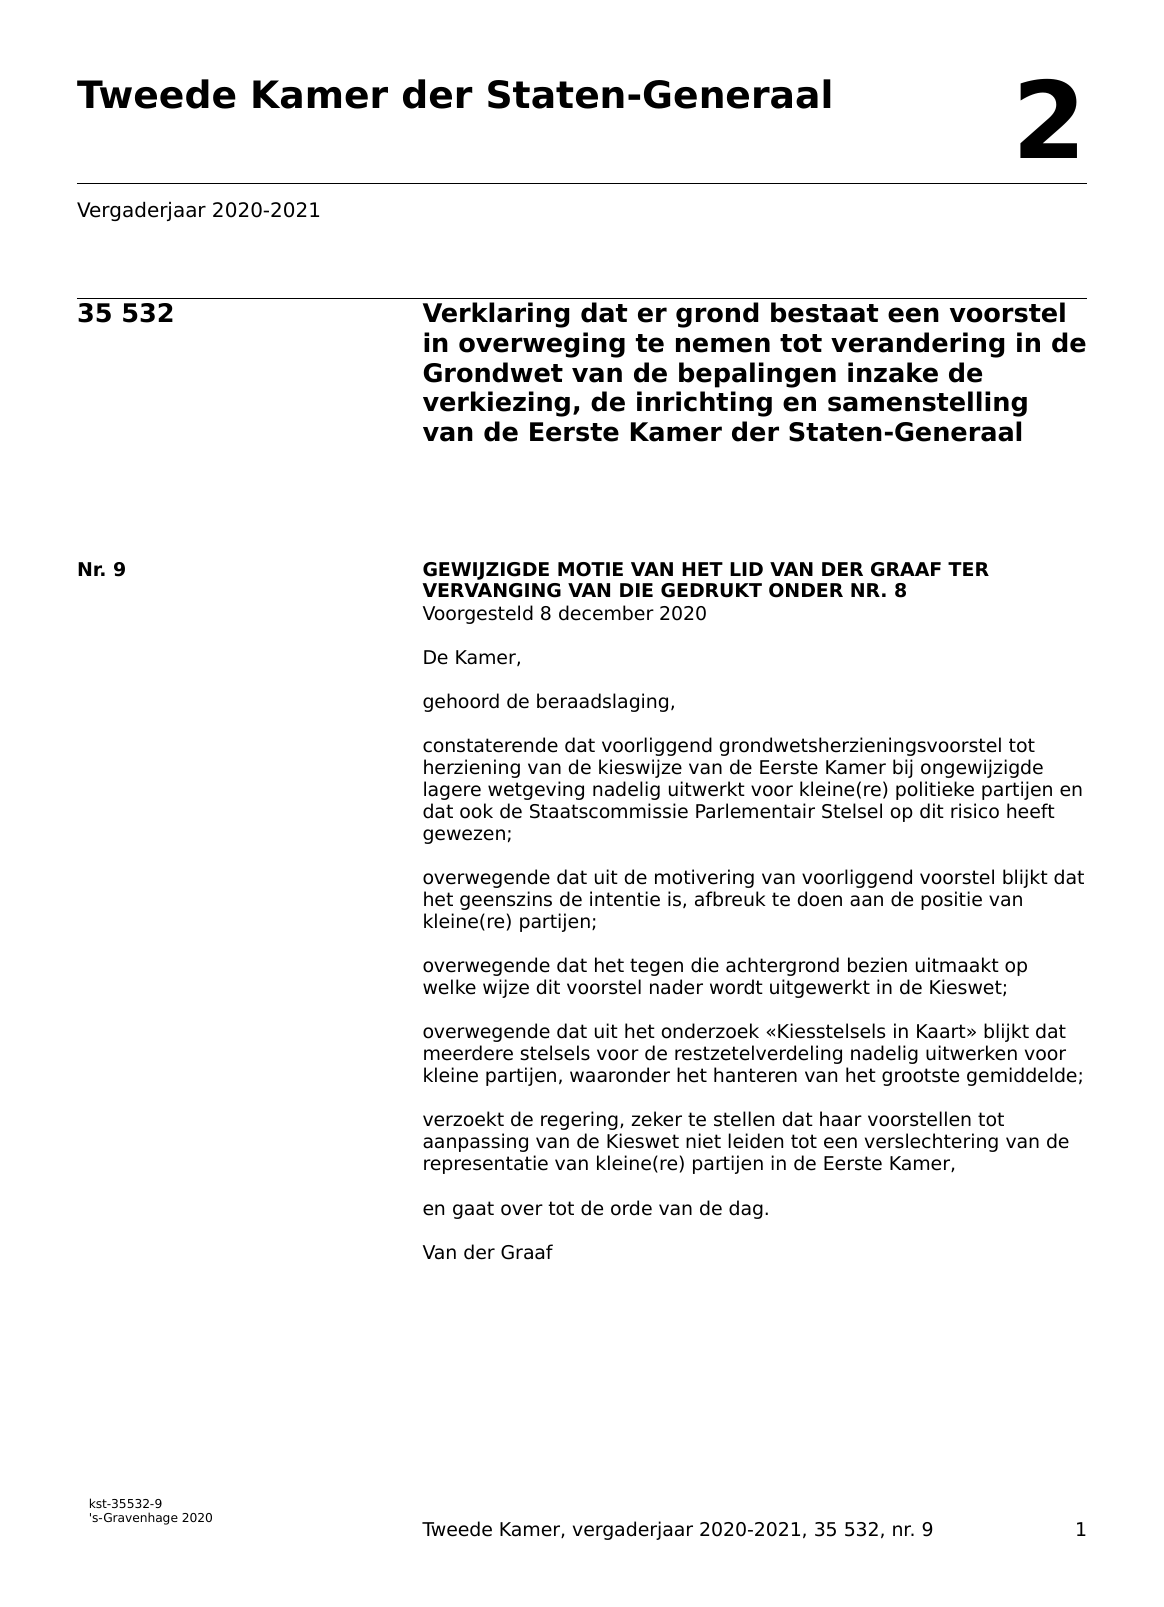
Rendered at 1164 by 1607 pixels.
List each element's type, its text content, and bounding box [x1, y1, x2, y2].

text en gaat over tot de orde van de dag. [422, 1197, 1087, 1219]
text overwegende dat uit het onderzoek «Kiesstelsels in Kaart» blijkt dat meerdere stelsels voor de restzetelverdeling nadelig uitwerken voor kleine partijen, waaronder het hanteren van het grootste gemiddelde; [422, 1021, 1087, 1087]
text De Kamer, [422, 647, 1087, 668]
subtitle Nr. 9 GEWIJZIGDE MOTIE VAN HET LID VAN DER GRAAF TER VERVANGING VAN DIE GEDRUKT ONDER NR. 8 [77, 558, 1087, 602]
text Voorgesteld 8 december 2020 [422, 602, 1087, 624]
table_cell Vergaderjaar 2020-2021 [77, 184, 1087, 298]
text Van der Graaf [422, 1242, 1087, 1264]
text 's-Gravenhage 2020 [88, 1511, 323, 1525]
text constaterende dat voorliggend grondwetsherzieningsvoorstel tot herziening van de kieswijze van de Eerste Kamer bij ongewijzigde lagere wetgeving nadelig uitwerkt voor kleine(re) politieke partijen en dat ook de Staatscommissie Parlementair Stelsel op dit risico heeft gewezen; [422, 735, 1087, 845]
text kst-35532-9 [88, 1497, 323, 1511]
text overwegende dat uit de motivering van voorliggend voorstel blijkt dat het geenszins de intentie is, afbreuk te doen aan de positie van kleine(re) partijen; [422, 867, 1087, 933]
text gehoord de beraadslaging, [422, 691, 1087, 713]
text overwegende dat het tegen die achtergrond bezien uitmaakt op welke wijze dit voorstel nader wordt uitgewerkt in de Kieswet; [422, 955, 1087, 999]
text verzoekt de regering, zeker te stellen dat haar voorstellen tot aanpassing van de Kieswet niet leiden tot een verslechtering van de representatie van kleine(re) partijen in de Eerste Kamer, [422, 1109, 1087, 1175]
subtitle 35 532 Verklaring dat er grond bestaat een voorstel in overweging te nemen tot verandering in de Grondwet van de bepalingen inzake de verkiezing, de inrichting en samenstelling van de Eerste Kamer der Staten-Generaal [77, 299, 1087, 447]
table_header 2 [886, 59, 1087, 183]
table_header Tweede Kamer der Staten-Generaal [77, 59, 886, 183]
